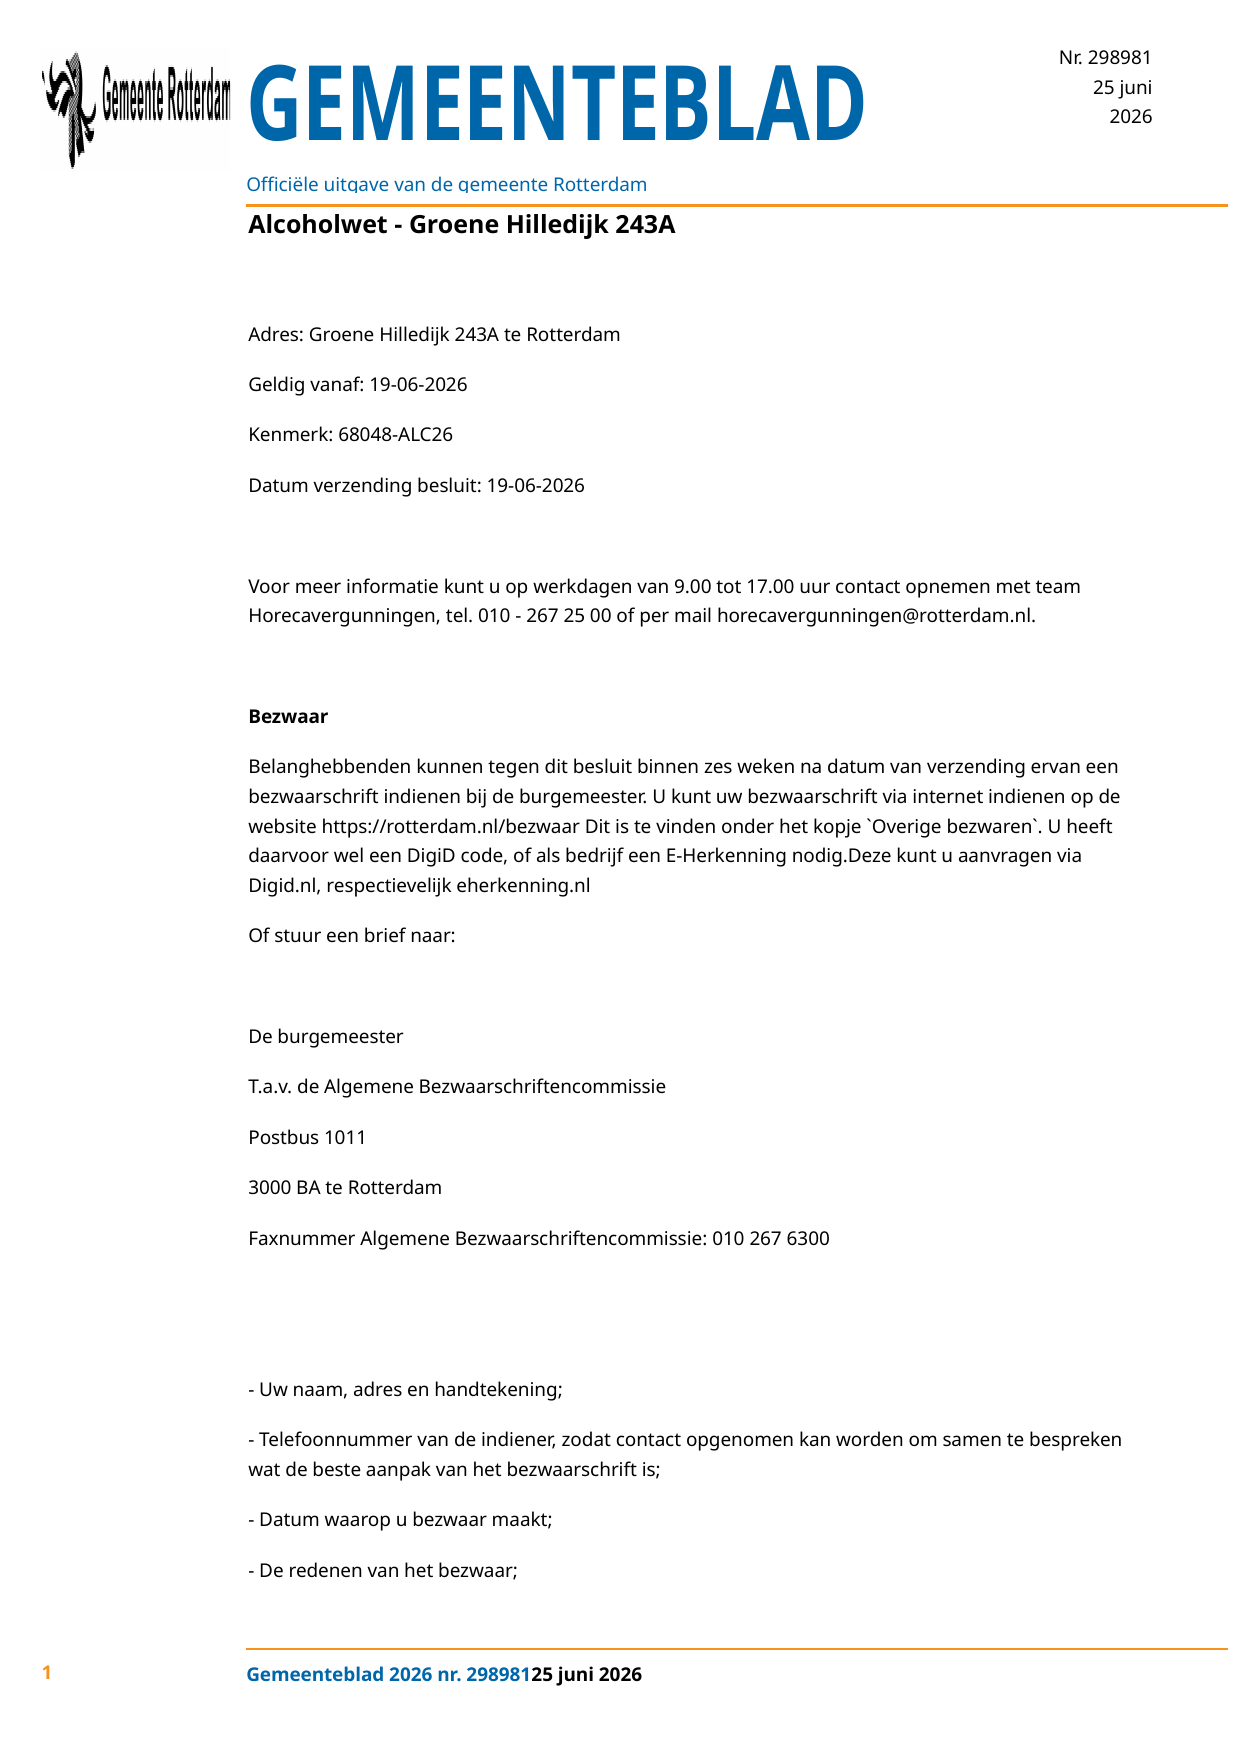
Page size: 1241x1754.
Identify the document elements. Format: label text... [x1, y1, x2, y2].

text - De redenen van het bezwaar; [248, 1557, 1152, 1583]
text T.a.v. de Algemene Bezwaarschriftencommissie [248, 1074, 1152, 1099]
text Geldig vanaf: 19-06-2026 [248, 371, 1152, 397]
picture [41, 47, 231, 172]
text 3000 BA te Rotterdam [248, 1174, 1152, 1200]
text Alcoholwet - Groene Hilledijk 243A [248, 207, 1152, 241]
text Adres: Groene Hilledijk 243A te Rotterdam [248, 321, 1152, 346]
text - Telefoonnummer van de indiener, zodat contact opgenomen kan worden om samen te bespreken wat de beste aanpak van het bezwaarschrift is; [248, 1427, 1152, 1482]
text Of stuur een brief naar: [248, 922, 1152, 948]
text - Uw naam, adres en handtekening; [248, 1376, 1152, 1402]
text Belanghebbenden kunnen tegen dit besluit binnen zes weken na datum van verzending ervan een bezwaarschrift indienen bij de burgemeester. U kunt uw bezwaarschrift via internet indienen op de website https://rotterdam.nl/bezwaar Dit is te vinden onder het kopje `Overige bezwaren`. U heeft daarvoor wel een DigiD code, of als bedrijf een E-Herkenning nodig.Deze kunt u aanvragen via Digid.nl, respectievelijk eherkenning.nl [248, 754, 1152, 898]
text Kenmerk: 68048-ALC26 [248, 422, 1152, 447]
text Faxnummer Algemene Bezwaarschriftencommissie: 010 267 6300 [248, 1225, 1152, 1251]
text Bezwaar [248, 703, 1152, 729]
text Datum verzending besluit: 19-06-2026 [248, 472, 1152, 498]
text Voor meer informatie kunt u op werkdagen van 9.00 tot 17.00 uur contact opnemen met team Horecavergunningen, tel. 010 - 267 25 00 of per mail horecavergunningen@rotterdam.nl. [248, 573, 1152, 628]
text De burgemeester [248, 1023, 1152, 1049]
text Postbus 1011 [248, 1124, 1152, 1150]
text - Datum waarop u bezwaar maakt; [248, 1507, 1152, 1532]
